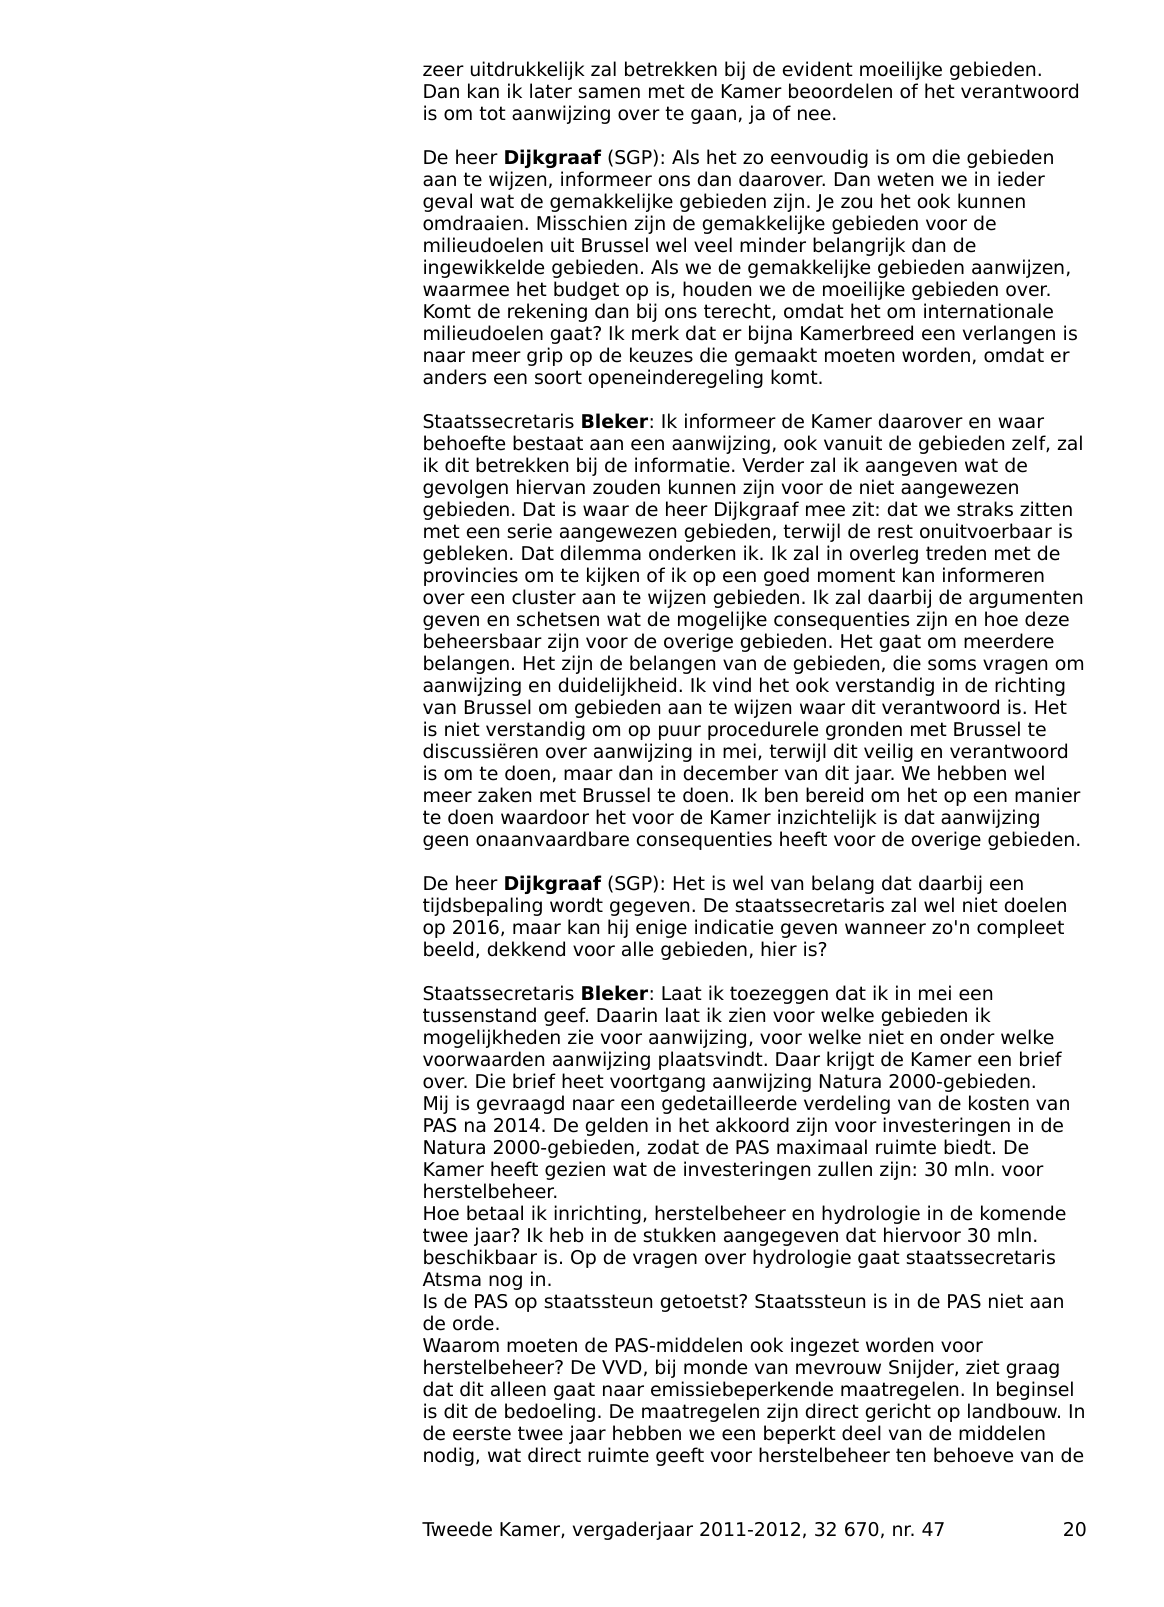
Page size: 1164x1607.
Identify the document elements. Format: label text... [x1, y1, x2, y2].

text Staatssecretaris Bleker: Ik informeer de Kamer daarover en waar behoefte bestaat aan een aanwijzing, ook vanuit de gebieden zelf, zal ik dit betrekken bij de informatie. Verder zal ik aangeven wat de gevolgen hiervan zouden kunnen zijn voor de niet aangewezen gebieden. Dat is waar de heer Dijkgraaf mee zit: dat we straks zitten met een serie aangewezen gebieden, terwijl de rest onuitvoerbaar is gebleken. Dat dilemma onderken ik. Ik zal in overleg treden met de provincies om te kijken of ik op een goed moment kan informeren over een cluster aan te wijzen gebieden. Ik zal daarbij de argumenten geven en schetsen wat de mogelijke consequenties zijn en hoe deze beheersbaar zijn voor de overige gebieden. Het gaat om meerdere belangen. Het zijn de belangen van de gebieden, die soms vragen om aanwijzing en duidelijkheid. Ik vind het ook verstandig in de richting van Brussel om gebieden aan te wijzen waar dit verantwoord is. Het is niet verstandig om op puur procedurele gronden met Brussel te discussiëren over aanwijzing in mei, terwijl dit veilig en verantwoord is om te doen, maar dan in december van dit jaar. We hebben wel meer zaken met Brussel te doen. Ik ben bereid om het op een manier te doen waardoor het voor de Kamer inzichtelijk is dat aanwijzing geen onaanvaardbare consequenties heeft voor de overige gebieden. [422, 411, 1087, 851]
text Waarom moeten de PAS-middelen ook ingezet worden voor herstelbeheer? De VVD, bij monde van mevrouw Snijder, ziet graag dat dit alleen gaat naar emissiebeperkende maatregelen. In beginsel is dit de bedoeling. De maatregelen zijn direct gericht op landbouw. In de eerste twee jaar hebben we een beperkt deel van de middelen nodig, wat direct ruimte geeft voor herstelbeheer ten behoeve van de [422, 1335, 1087, 1467]
text zeer uitdrukkelijk zal betrekken bij de evident moeilijke gebieden. Dan kan ik later samen met de Kamer beoordelen of het verantwoord is om tot aanwijzing over te gaan, ja of nee. [422, 59, 1087, 125]
text De heer Dijkgraaf (SGP): Het is wel van belang dat daarbij een tijdsbepaling wordt gegeven. De staatssecretaris zal wel niet doelen op 2016, maar kan hij enige indicatie geven wanneer zo'n compleet beeld, dekkend voor alle gebieden, hier is? [422, 873, 1087, 961]
text Hoe betaal ik inrichting, herstelbeheer en hydrologie in de komende twee jaar? Ik heb in de stukken aangegeven dat hiervoor 30 mln. beschikbaar is. Op de vragen over hydrologie gaat staatssecretaris Atsma nog in. [422, 1203, 1087, 1291]
text Mij is gevraagd naar een gedetailleerde verdeling van de kosten van PAS na 2014. De gelden in het akkoord zijn voor investeringen in de Natura 2000-gebieden, zodat de PAS maximaal ruimte biedt. De Kamer heeft gezien wat de investeringen zullen zijn: 30 mln. voor herstelbeheer. [422, 1093, 1087, 1203]
text De heer Dijkgraaf (SGP): Als het zo eenvoudig is om die gebieden aan te wijzen, informeer ons dan daarover. Dan weten we in ieder geval wat de gemakkelijke gebieden zijn. Je zou het ook kunnen omdraaien. Misschien zijn de gemakkelijke gebieden voor de milieudoelen uit Brussel wel veel minder belangrijk dan de ingewikkelde gebieden. Als we de gemakkelijke gebieden aanwijzen, waarmee het budget op is, houden we de moeilijke gebieden over. Komt de rekening dan bij ons terecht, omdat het om internationale milieudoelen gaat? Ik merk dat er bijna Kamerbreed een verlangen is naar meer grip op de keuzes die gemaakt moeten worden, omdat er anders een soort openeinderegeling komt. [422, 147, 1087, 389]
text Staatssecretaris Bleker: Laat ik toezeggen dat ik in mei een tussenstand geef. Daarin laat ik zien voor welke gebieden ik mogelijkheden zie voor aanwijzing, voor welke niet en onder welke voorwaarden aanwijzing plaatsvindt. Daar krijgt de Kamer een brief over. Die brief heet voortgang aanwijzing Natura 2000-gebieden. [422, 983, 1087, 1093]
text Is de PAS op staatssteun getoetst? Staatssteun is in de PAS niet aan de orde. [422, 1291, 1087, 1335]
